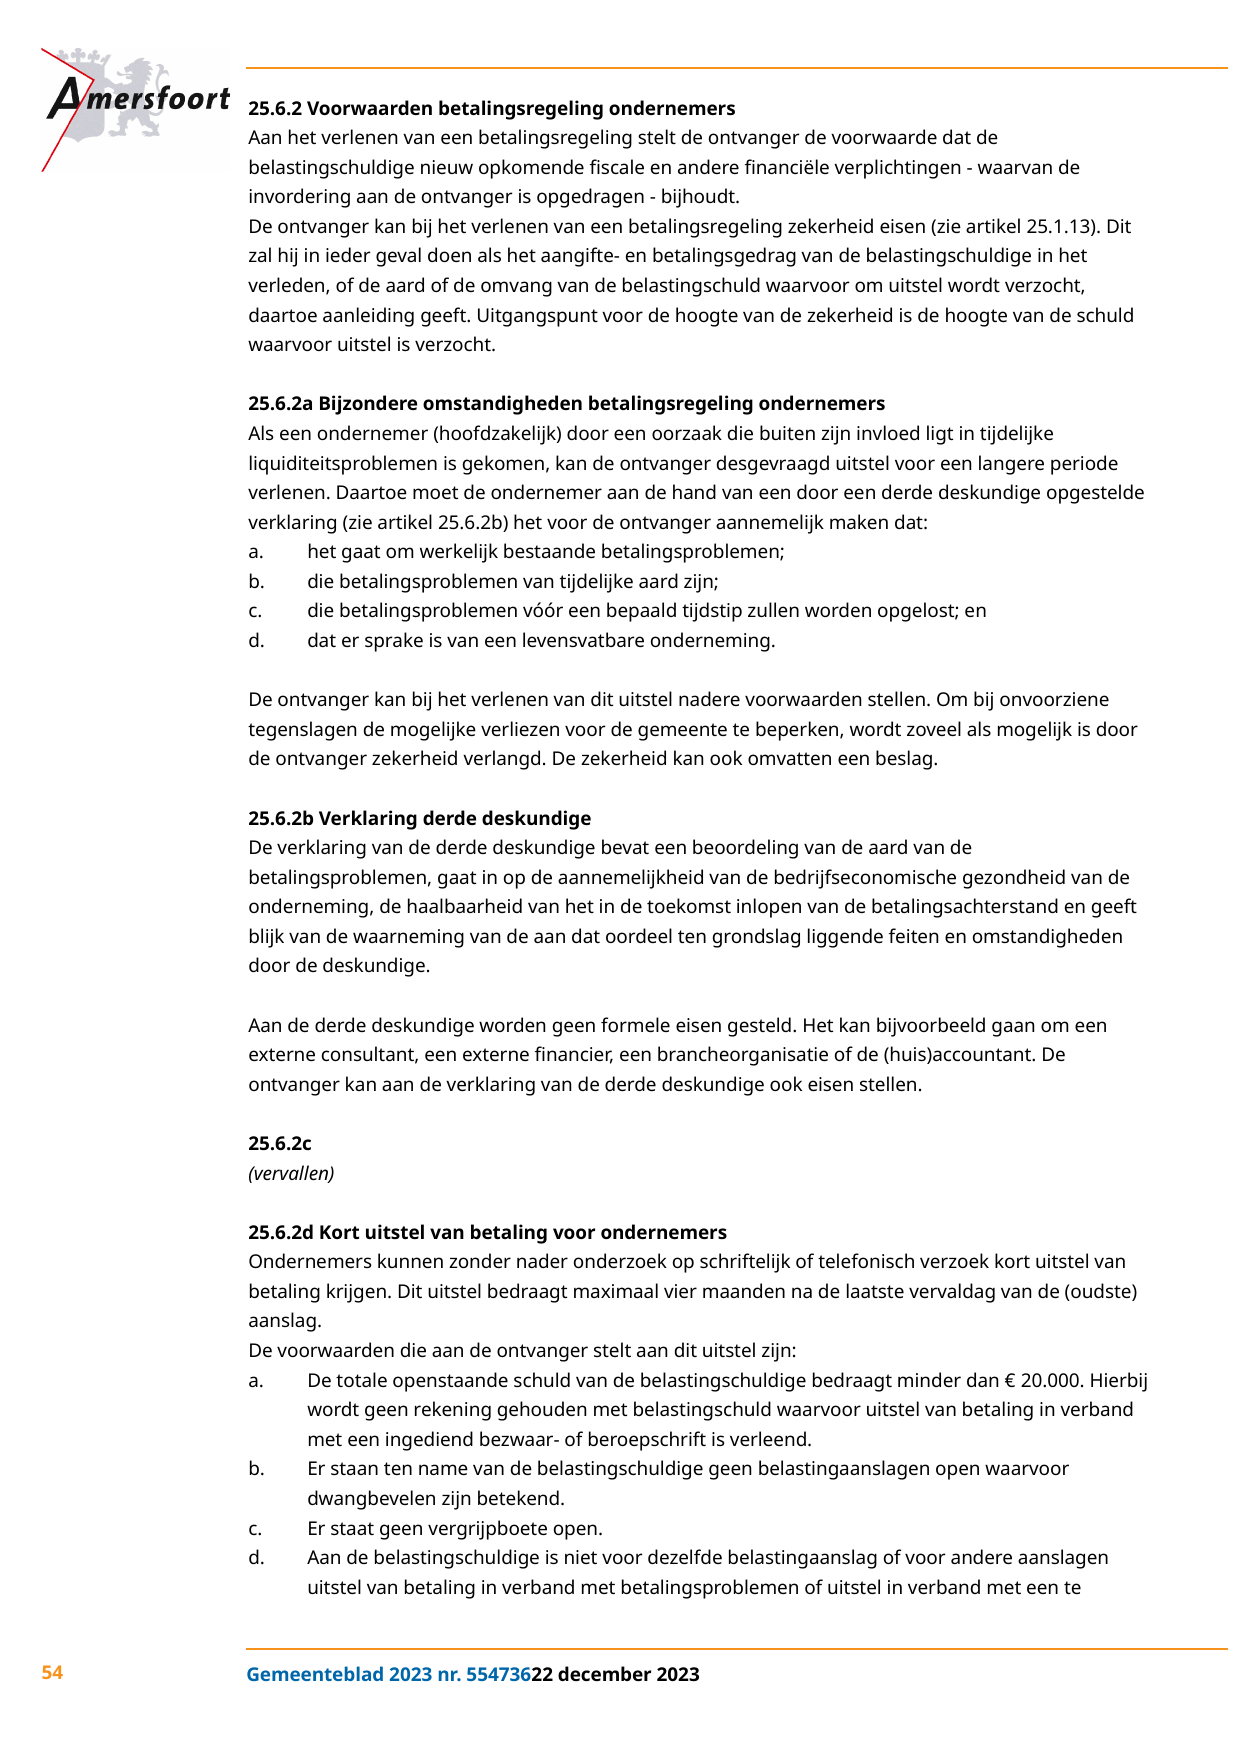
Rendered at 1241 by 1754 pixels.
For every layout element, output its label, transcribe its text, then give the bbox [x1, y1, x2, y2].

list Er staan ten name van de belastingschuldige geen belastingaanslagen open waarvoor dwangbevelen zijn betekend. [248, 1456, 1152, 1511]
list dat er sprake is van een levensvatbare onderneming. [248, 627, 1152, 653]
text Ondernemers kunnen zonder nader onderzoek op schriftelijk of telefonisch verzoek kort uitstel van betaling krijgen. Dit uitstel bedraagt maximaal vier maanden na de laatste vervaldag van de (oudste) aanslag. [248, 1248, 1152, 1333]
text 25.6.2b Verklaring derde deskundige [248, 805, 1152, 831]
text 25.6.2d Kort uitstel van betaling voor ondernemers [248, 1219, 1152, 1245]
text Als een ondernemer (hoofdzakelijk) door een oorzaak die buiten zijn invloed ligt in tijdelijke liquiditeitsproblemen is gekomen, kan de ontvanger desgevraagd uitstel voor een langere periode verlenen. Daartoe moet de ondernemer aan de hand van een door een derde deskundige opgestelde verklaring (zie artikel 25.6.2b) het voor de ontvanger aannemelijk maken dat: [248, 420, 1152, 535]
list De totale openstaande schuld van de belastingschuldige bedraagt minder dan € 20.000. Hierbij wordt geen rekening gehouden met belastingschuld waarvoor uitstel van betaling in verband met een ingediend bezwaar- of beroepschrift is verleend. [248, 1367, 1152, 1452]
text (vervallen) [248, 1160, 1152, 1186]
text De ontvanger kan bij het verlenen van een betalingsregeling zekerheid eisen (zie artikel 25.1.13). Dit zal hij in ieder geval doen als het aangifte- en betalingsgedrag van de belastingschuldige in het verleden, of de aard of de omvang van de belastingschuld waarvoor om uitstel wordt verzocht, daartoe aanleiding geeft. Uitgangspunt voor de hoogte van de zekerheid is de hoogte van de schuld waarvoor uitstel is verzocht. [248, 213, 1152, 357]
text 25.6.2a Bijzondere omstandigheden betalingsregeling ondernemers [248, 391, 1152, 416]
list die betalingsproblemen van tijdelijke aard zijn; [248, 568, 1152, 594]
text De ontvanger kan bij het verlenen van dit uitstel nadere voorwaarden stellen. Om bij onvoorziene tegenslagen de mogelijke verliezen voor de gemeente te beperken, wordt zoveel als mogelijk is door de ontvanger zekerheid verlangd. De zekerheid kan ook omvatten een beslag. [248, 686, 1152, 771]
text Aan de derde deskundige worden geen formele eisen gesteld. Het kan bijvoorbeeld gaan om een externe consultant, een externe financier, een brancheorganisatie of de (huis)accountant. De ontvanger kan aan de verklaring van de derde deskundige ook eisen stellen. [248, 1012, 1152, 1097]
text Aan het verlenen van een betalingsregeling stelt de ontvanger de voorwaarde dat de belastingschuldige nieuw opkomende fiscale en andere financiële verplichtingen - waarvan de invordering aan de ontvanger is opgedragen - bijhoudt. [248, 124, 1152, 209]
list Aan de belastingschuldige is niet voor dezelfde belastingaanslag of voor andere aanslagen uitstel van betaling in verband met betalingsproblemen of uitstel in verband met een te [248, 1544, 1152, 1600]
text 25.6.2c [248, 1130, 1152, 1156]
text De verklaring van de derde deskundige bevat een beoordeling van de aard van de betalingsproblemen, gaat in op de aannemelijkheid van de bedrijfseconomische gezondheid van de onderneming, de haalbaarheid van het in de toekomst inlopen van de betalingsachterstand en geeft blijk van de waarneming van de aan dat oordeel ten grondslag liggende feiten en omstandigheden door de deskundige. [248, 834, 1152, 978]
picture [41, 47, 231, 172]
text 25.6.2 Voorwaarden betalingsregeling ondernemers [248, 95, 1152, 121]
text De voorwaarden die aan de ontvanger stelt aan dit uitstel zijn: [248, 1337, 1152, 1363]
list Er staat geen vergrijpboete open. [248, 1515, 1152, 1541]
list het gaat om werkelijk bestaande betalingsproblemen; [248, 538, 1152, 564]
list die betalingsproblemen vóór een bepaald tijdstip zullen worden opgelost; en [248, 598, 1152, 623]
